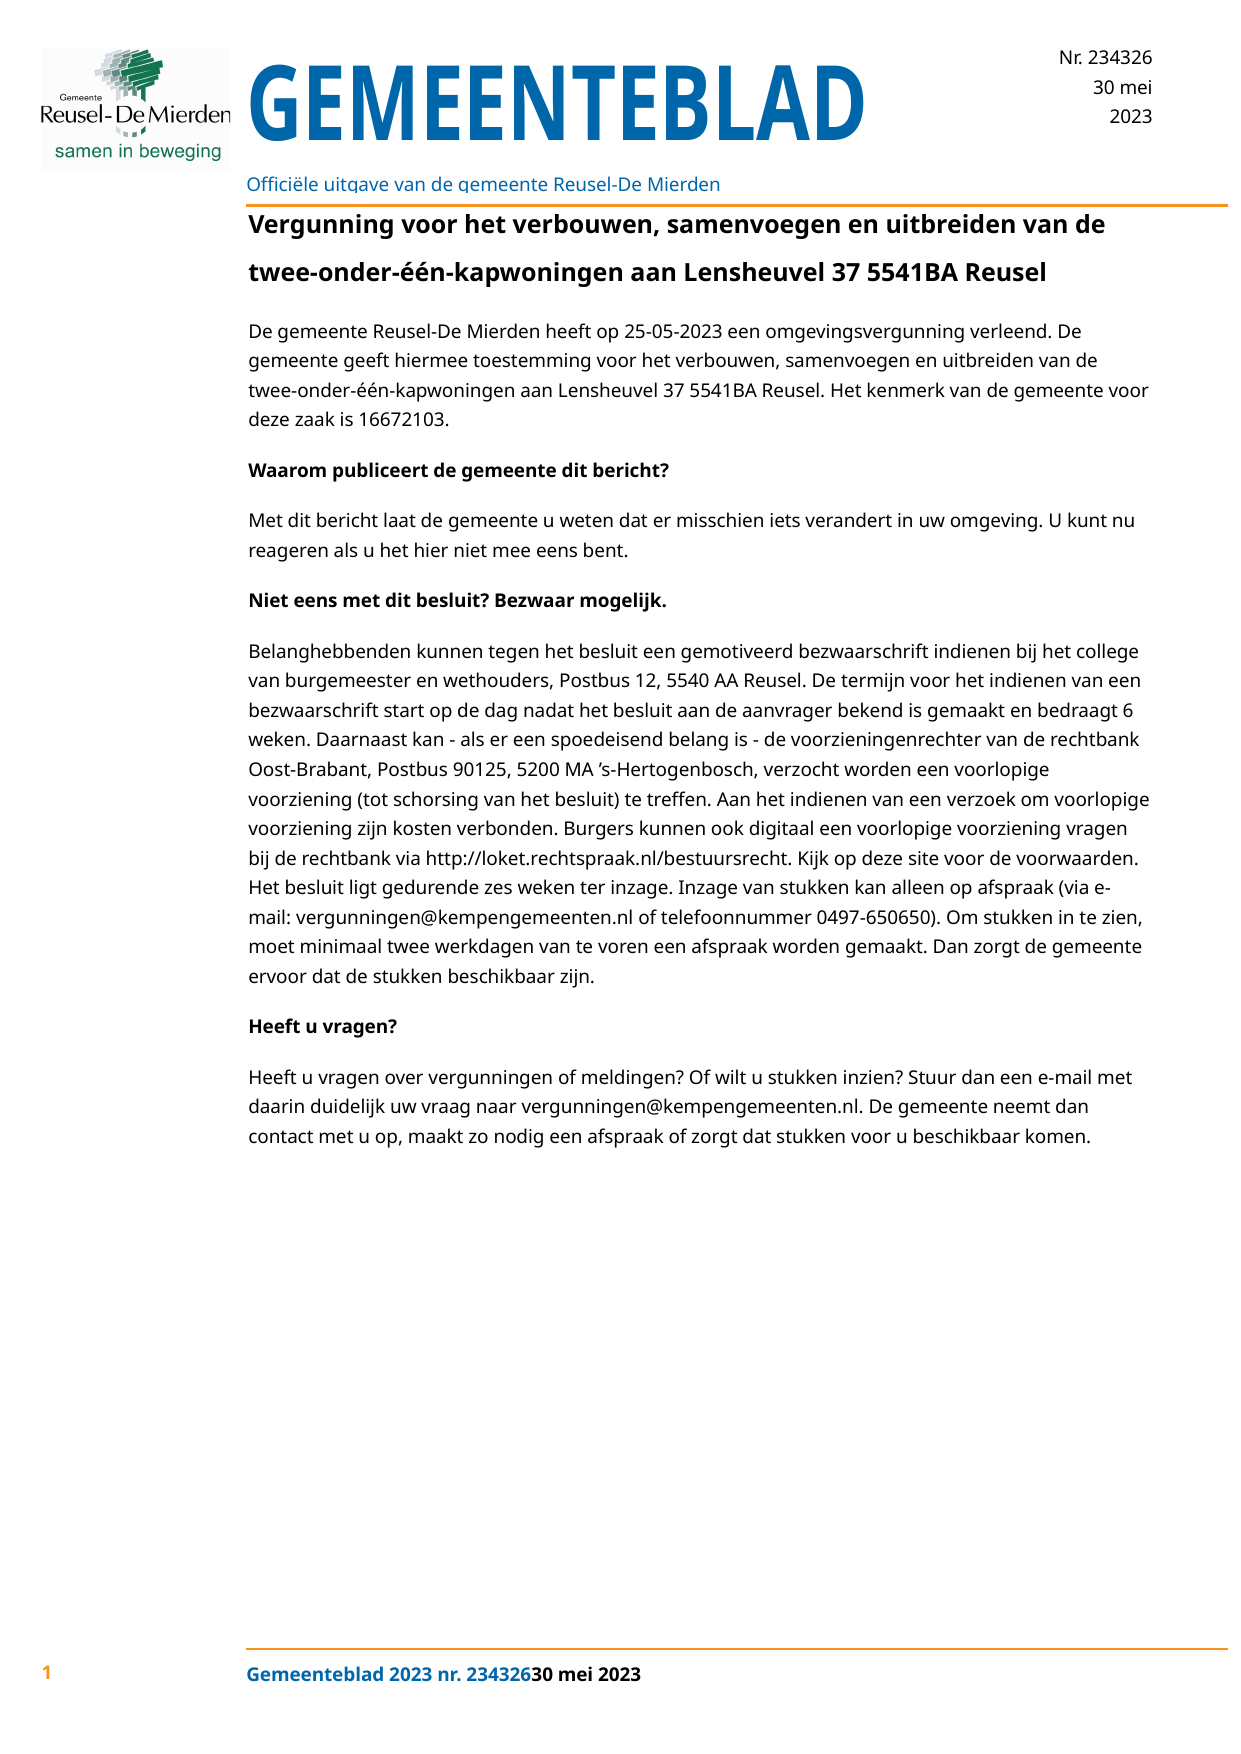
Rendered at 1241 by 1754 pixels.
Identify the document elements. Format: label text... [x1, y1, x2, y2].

text Heeft u vragen? [248, 1014, 1152, 1039]
text Vergunning voor het verbouwen, samenvoegen en uitbreiden van de twee-onder-één-kapwoningen aan Lensheuvel 37 5541BA Reusel [248, 207, 1152, 288]
text Niet eens met dit besluit? Bezwaar mogelijk. [248, 587, 1152, 613]
text Heeft u vragen over vergunningen of meldingen? Of wilt u stukken inzien? Stuur dan een e-mail met daarin duidelijk uw vraag naar vergunningen@kempengemeenten.nl. De gemeente neemt dan contact met u op, maakt zo nodig een afspraak of zorgt dat stukken voor u beschikbaar komen. [248, 1064, 1152, 1149]
text De gemeente Reusel-De Mierden heeft op 25-05-2023 een omgevingsvergunning verleend. De gemeente geeft hiermee toestemming voor het verbouwen, samenvoegen en uitbreiden van de twee-onder-één-kapwoningen aan Lensheuvel 37 5541BA Reusel. Het kenmerk van de gemeente voor deze zaak is 16672103. [248, 318, 1152, 432]
picture [41, 47, 231, 172]
text Waarom publiceert de gemeente dit bericht? [248, 457, 1152, 483]
text Met dit bericht laat de gemeente u weten dat er misschien iets verandert in uw omgeving. U kunt nu reageren als u het hier niet mee eens bent. [248, 507, 1152, 563]
text Belanghebbenden kunnen tegen het besluit een gemotiveerd bezwaarschrift indienen bij het college van burgemeester en wethouders, Postbus 12, 5540 AA Reusel. De termijn voor het indienen van een bezwaarschrift start op de dag nadat het besluit aan de aanvrager bekend is gemaakt en bedraagt 6 weken. Daarnaast kan - als er een spoedeisend belang is - de voorzieningenrechter van de rechtbank Oost-Brabant, Postbus 90125, 5200 MA ’s-Hertogenbosch, verzocht worden een voorlopige voorziening (tot schorsing van het besluit) te treffen. Aan het indienen van een verzoek om voorlopige voorziening zijn kosten verbonden. Burgers kunnen ook digitaal een voorlopige voorziening vragen bij de rechtbank via http://loket.rechtspraak.nl/bestuursrecht. Kijk op deze site voor de voorwaarden. Het besluit ligt gedurende zes weken ter inzage. Inzage van stukken kan alleen op afspraak (via e-mail: vergunningen@kempengemeenten.nl of telefoonnummer 0497-650650). Om stukken in te zien, moet minimaal twee werkdagen van te voren een afspraak worden gemaakt. Dan zorgt de gemeente ervoor dat de stukken beschikbaar zijn. [248, 638, 1152, 989]
